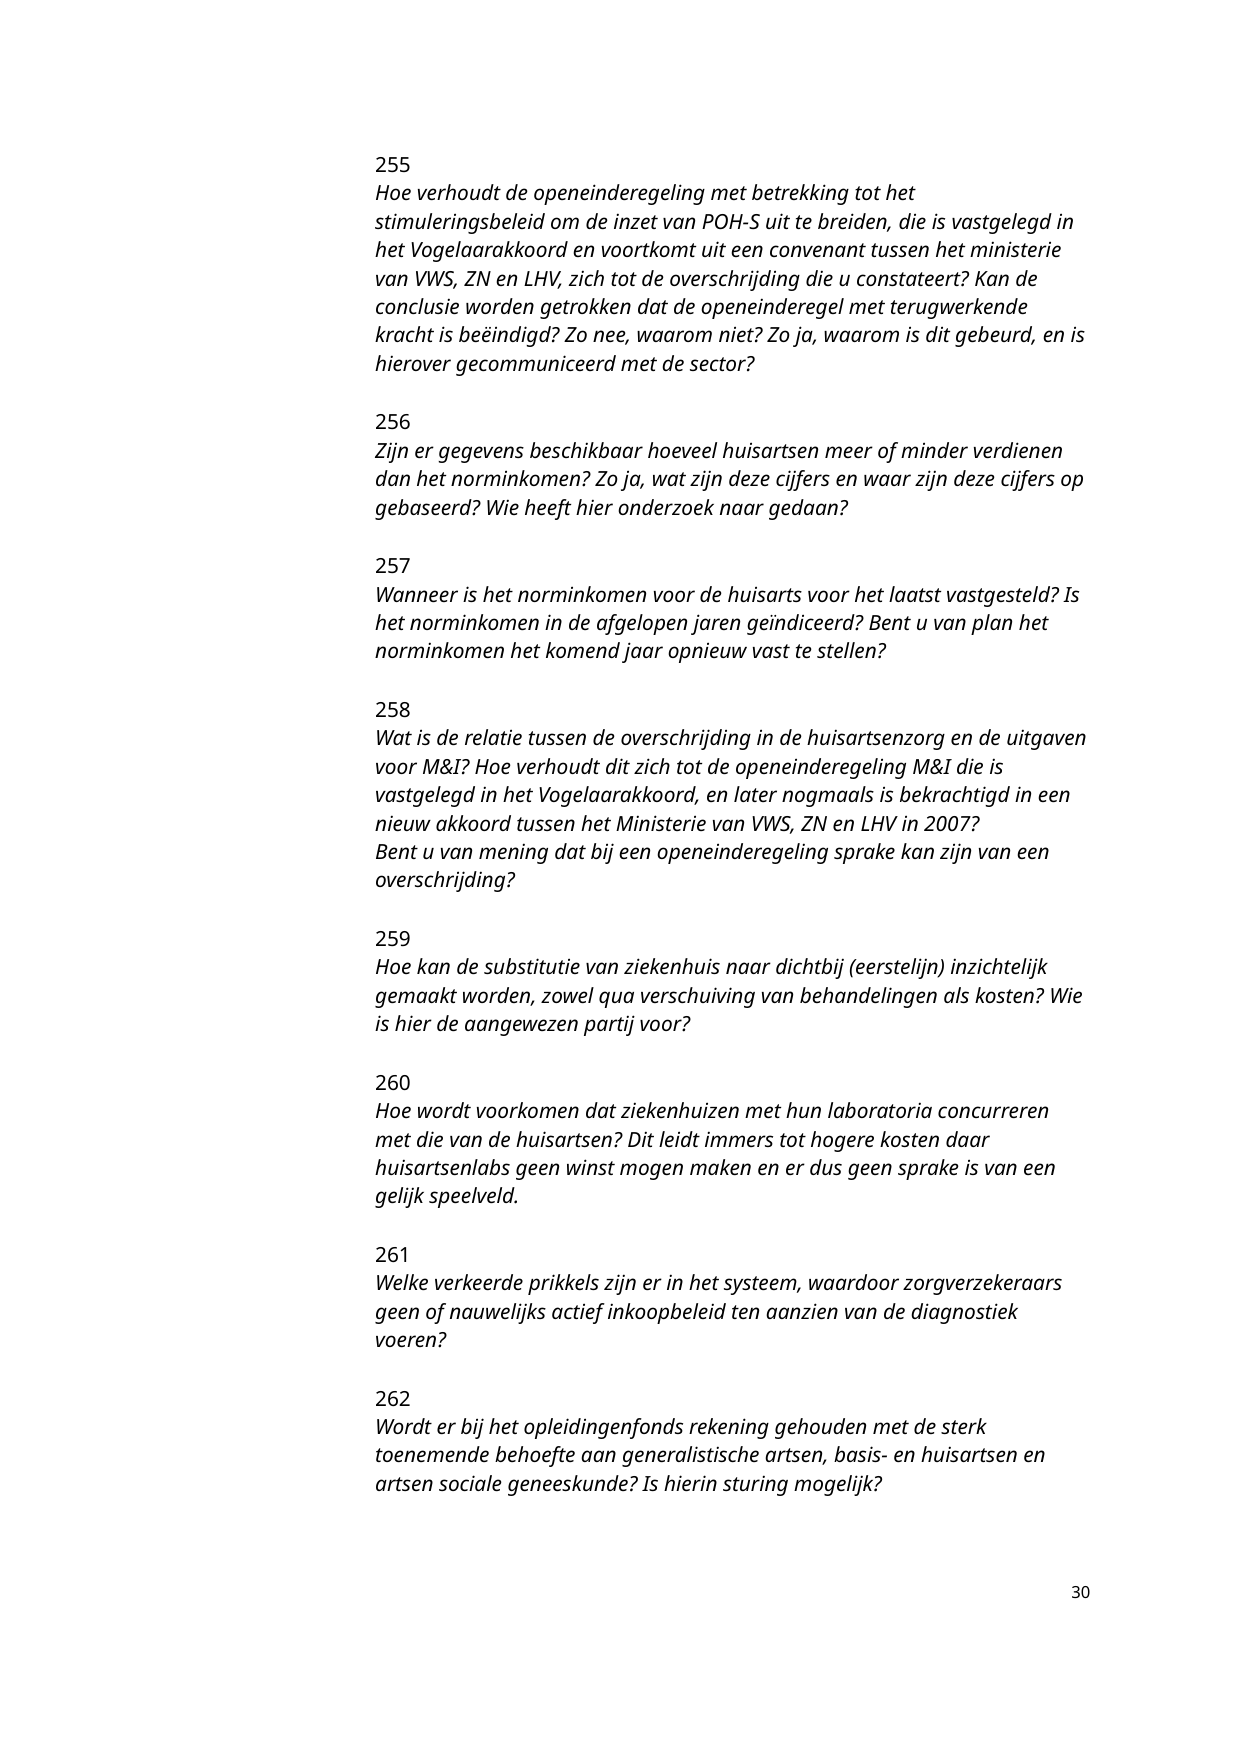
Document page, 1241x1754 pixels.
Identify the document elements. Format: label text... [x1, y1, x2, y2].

text Welke verkeerde prikkels zijn er in het systeem, waardoor zorgverzekeraars geen of nauwelijks actief inkoopbeleid ten aanzien van de diagnostiek voeren? [375, 1268, 1090, 1354]
text Hoe wordt voorkomen dat ziekenhuizen met hun laboratoria concurreren met die van de huisartsen? Dit leidt immers tot hogere kosten daar huisartsenlabs geen winst mogen maken en er dus geen sprake is van een gelijk speelveld. [375, 1096, 1090, 1210]
text Wat is de relatie tussen de overschrijding in de huisartsenzorg en de uitgaven voor M&I? Hoe verhoudt dit zich tot de openeinderegeling M&I die is vastgelegd in het Vogelaarakkoord, en later nogmaals is bekrachtigd in een nieuw akkoord tussen het Ministerie van VWS, ZN en LHV in 2007? [375, 723, 1090, 837]
text 259 [375, 924, 1090, 952]
text 257 [375, 551, 1090, 580]
text Bent u van mening dat bij een openeinderegeling sprake kan zijn van een overschrijding? [375, 837, 1090, 894]
text Wordt er bij het opleidingenfonds rekening gehouden met de sterk toenemende behoefte aan generalistische artsen, basis- en huisartsen en artsen sociale geneeskunde? Is hierin sturing mogelijk? [375, 1412, 1090, 1497]
text Zijn er gegevens beschikbaar hoeveel huisartsen meer of minder verdienen dan het norminkomen? Zo ja, wat zijn deze cijfers en waar zijn deze cijfers op gebaseerd? Wie heeft hier onderzoek naar gedaan? [375, 436, 1090, 521]
text 255 [375, 150, 1090, 178]
text 260 [375, 1068, 1090, 1096]
text Hoe verhoudt de openeinderegeling met betrekking tot het stimuleringsbeleid om de inzet van POH-S uit te breiden, die is vastgelegd in het Vogelaarakkoord en voortkomt uit een convenant tussen het ministerie van VWS, ZN en LHV, zich tot de overschrijding die u constateert? Kan de conclusie worden getrokken dat de openeinderegel met terugwerkende kracht is beëindigd? Zo nee, waarom niet? Zo ja, waarom is dit gebeurd, en is hierover gecommuniceerd met de sector? [375, 178, 1090, 377]
text 262 [375, 1384, 1090, 1412]
text Wanneer is het norminkomen voor de huisarts voor het laatst vastgesteld? Is het norminkomen in de afgelopen jaren geïndiceerd? Bent u van plan het norminkomen het komend jaar opnieuw vast te stellen? [375, 580, 1090, 665]
text 258 [375, 695, 1090, 723]
text 261 [375, 1240, 1090, 1268]
text 256 [375, 407, 1090, 436]
text Hoe kan de substitutie van ziekenhuis naar dichtbij (eerstelijn) inzichtelijk gemaakt worden, zowel qua verschuiving van behandelingen als kosten? Wie is hier de aangewezen partij voor? [375, 952, 1090, 1038]
